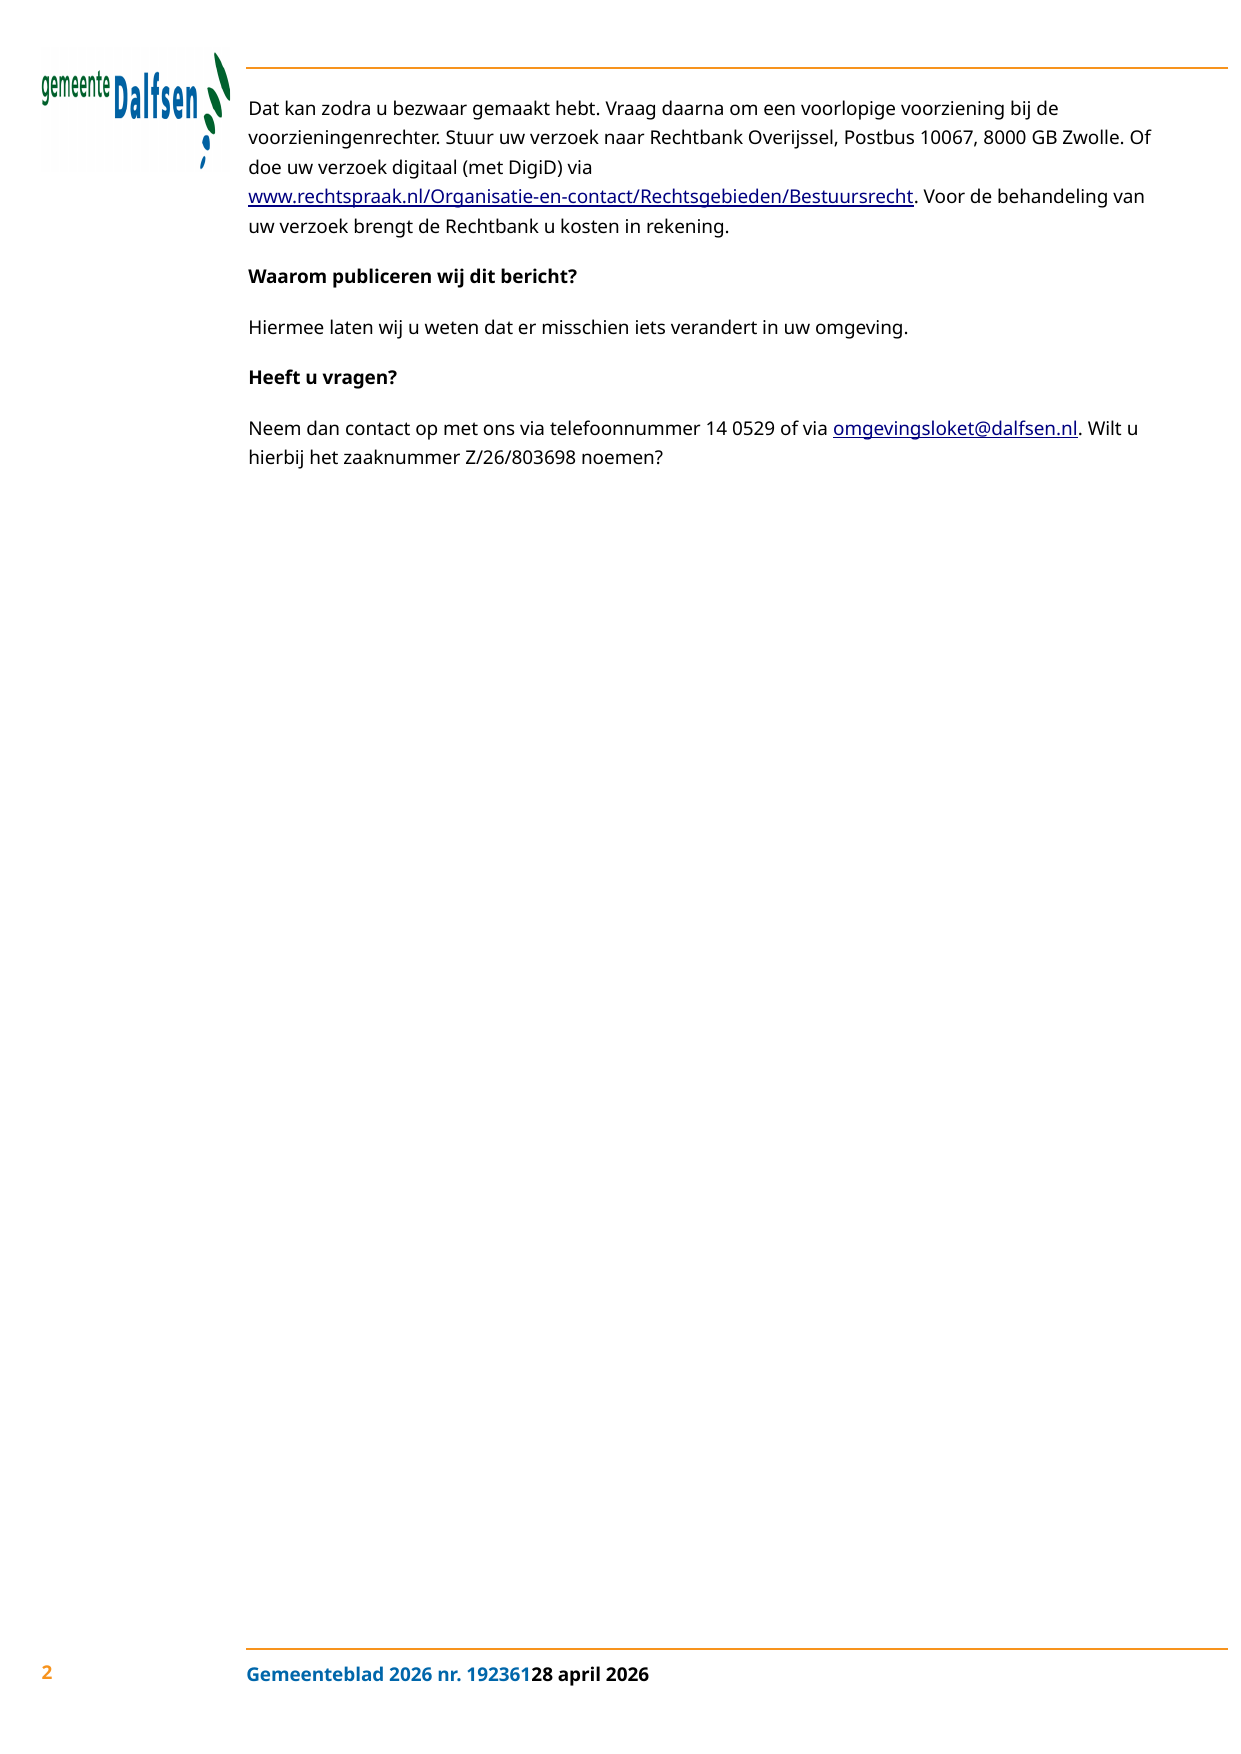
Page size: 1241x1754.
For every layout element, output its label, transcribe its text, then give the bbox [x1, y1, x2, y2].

text Dat kan zodra u bezwaar gemaakt hebt. Vraag daarna om een voorlopige voorziening bij de voorzieningenrechter. Stuur uw verzoek naar Rechtbank Overijssel, Postbus 10067, 8000 GB Zwolle. Of doe uw verzoek digitaal (met DigiD) via www.rechtspraak.nl/Organisatie-en-contact/Rechtsgebieden/Bestuursrecht. Voor de behandeling van uw verzoek brengt de Rechtbank u kosten in rekening. [248, 95, 1152, 239]
text Heeft u vragen? [248, 364, 1152, 390]
text Waarom publiceren wij dit bericht? [248, 263, 1152, 289]
picture [41, 47, 231, 172]
text Neem dan contact op met ons via telefoonnummer 14 0529 of via omgevingsloket@dalfsen.nl. Wilt u hierbij het zaaknummer Z/26/803698 noemen? [248, 415, 1152, 470]
text Hiermee laten wij u weten dat er misschien iets verandert in uw omgeving. [248, 314, 1152, 340]
